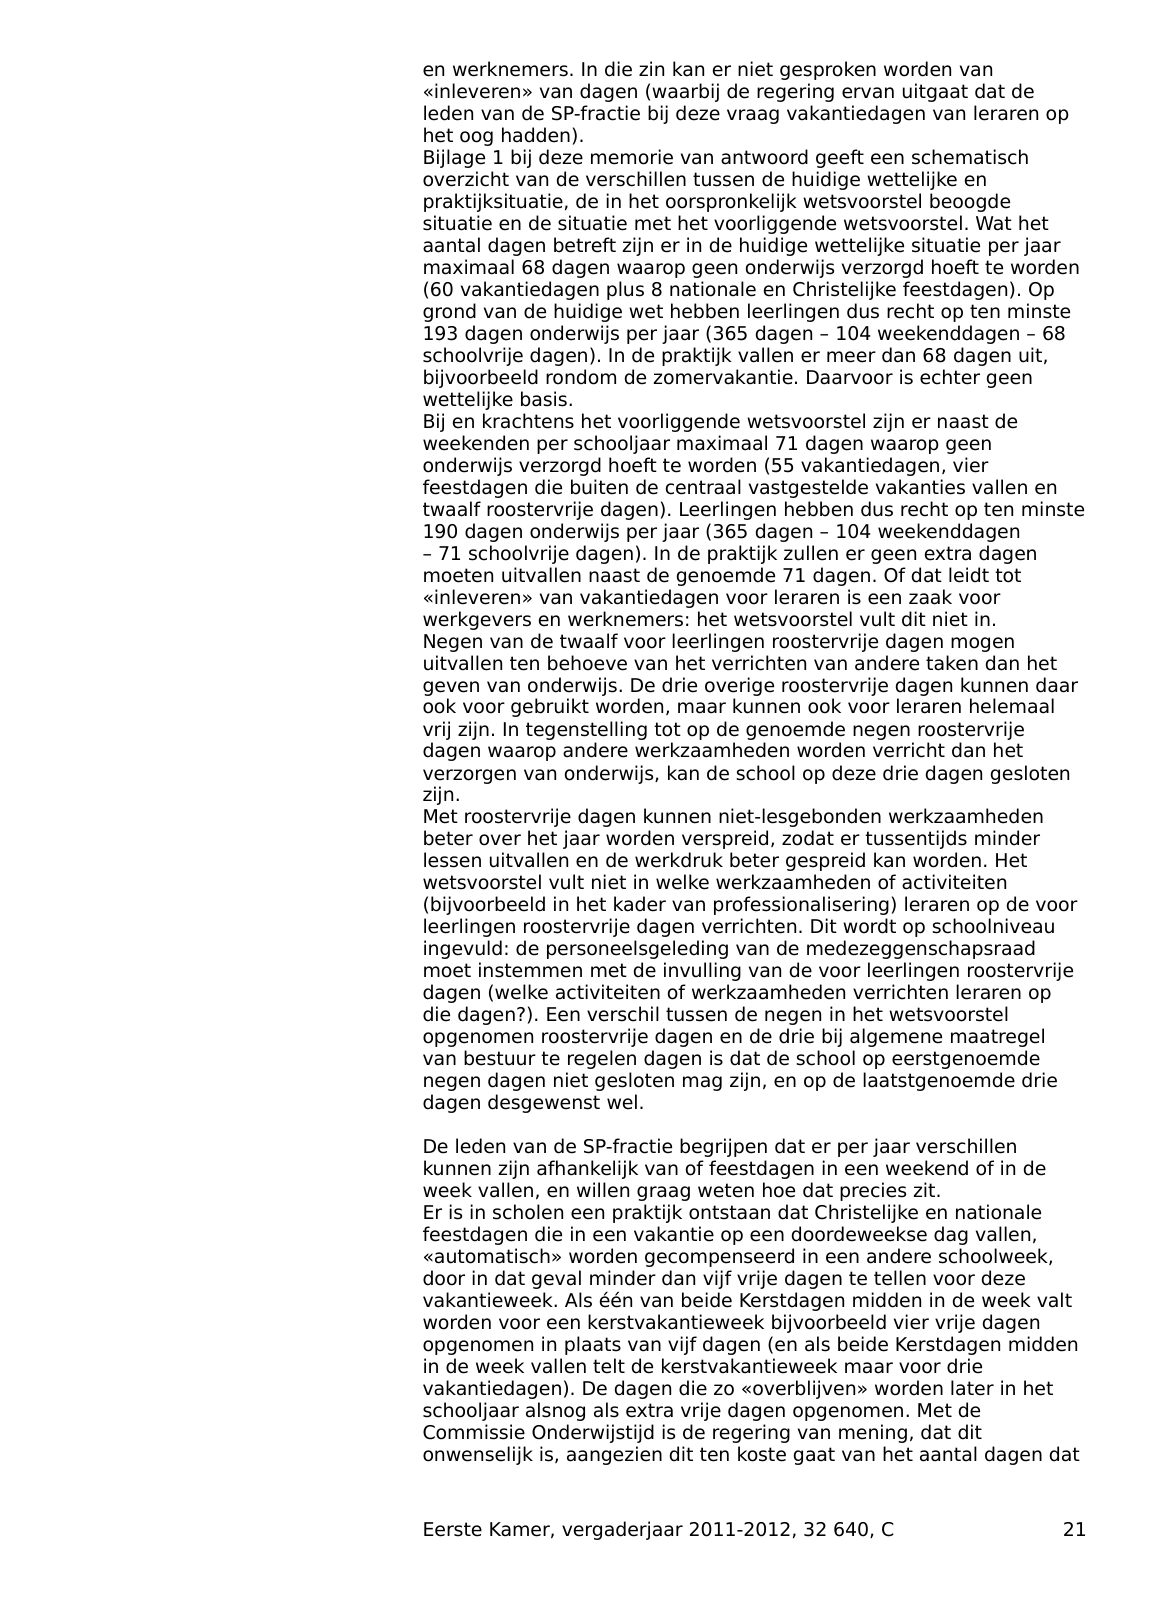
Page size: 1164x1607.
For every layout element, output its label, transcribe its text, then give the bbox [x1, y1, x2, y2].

text Er is in scholen een praktijk ontstaan dat Christelijke en nationale feestdagen die in een vakantie op een doordeweekse dag vallen, «automatisch» worden gecompenseerd in een andere schoolweek, door in dat geval minder dan vijf vrije dagen te tellen voor deze vakantieweek. Als één van beide Kerstdagen midden in de week valt worden voor een kerstvakantieweek bijvoorbeeld vier vrije dagen opgenomen in plaats van vijf dagen (en als beide Kerstdagen midden in de week vallen telt de kerstvakantieweek maar voor drie vakantiedagen). De dagen die zo «overblijven» worden later in het schooljaar alsnog als extra vrije dagen opgenomen. Met de Commissie Onderwijstijd is de regering van mening, dat dit onwenselijk is, aangezien dit ten koste gaat van het aantal dagen dat [422, 1202, 1087, 1466]
text Met roostervrije dagen kunnen niet-lesgebonden werkzaamheden beter over het jaar worden verspreid, zodat er tussentijds minder lessen uitvallen en de werkdruk beter gespreid kan worden. Het wetsvoorstel vult niet in welke werkzaamheden of activiteiten (bijvoorbeeld in het kader van professionalisering) leraren op de voor leerlingen roostervrije dagen verrichten. Dit wordt op schoolniveau ingevuld: de personeelsgeleding van de medezeggenschapsraad moet instemmen met de invulling van de voor leerlingen roostervrije dagen (welke activiteiten of werkzaamheden verrichten leraren op die dagen?). Een verschil tussen de negen in het wetsvoorstel opgenomen roostervrije dagen en de drie bij algemene maatregel van bestuur te regelen dagen is dat de school op eerstgenoemde negen dagen niet gesloten mag zijn, en op de laatstgenoemde drie dagen desgewenst wel. [422, 806, 1087, 1114]
text Bij en krachtens het voorliggende wetsvoorstel zijn er naast de weekenden per schooljaar maximaal 71 dagen waarop geen onderwijs verzorgd hoeft te worden (55 vakantiedagen, vier feestdagen die buiten de centraal vastgestelde vakanties vallen en twaalf roostervrije dagen). Leerlingen hebben dus recht op ten minste 190 dagen onderwijs per jaar (365 dagen – 104 weekenddagen – 71 schoolvrije dagen). In de praktijk zullen er geen extra dagen moeten uitvallen naast de genoemde 71 dagen. Of dat leidt tot «inleveren» van vakantiedagen voor leraren is een zaak voor werkgevers en werknemers: het wetsvoorstel vult dit niet in. [422, 411, 1087, 631]
text Bijlage 1 bij deze memorie van antwoord geeft een schematisch overzicht van de verschillen tussen de huidige wettelijke en praktijksituatie, de in het oorspronkelijk wetsvoorstel beoogde situatie en de situatie met het voorliggende wetsvoorstel. Wat het aantal dagen betreft zijn er in de huidige wettelijke situatie per jaar maximaal 68 dagen waarop geen onderwijs verzorgd hoeft te worden (60 vakantiedagen plus 8 nationale en Christelijke feestdagen). Op grond van de huidige wet hebben leerlingen dus recht op ten minste 193 dagen onderwijs per jaar (365 dagen – 104 weekenddagen – 68 schoolvrije dagen). In de praktijk vallen er meer dan 68 dagen uit, bijvoorbeeld rondom de zomervakantie. Daarvoor is echter geen wettelijke basis. [422, 147, 1087, 411]
text Negen van de twaalf voor leerlingen roostervrije dagen mogen uitvallen ten behoeve van het verrichten van andere taken dan het geven van onderwijs. De drie overige roostervrije dagen kunnen daar ook voor gebruikt worden, maar kunnen ook voor leraren helemaal vrij zijn. In tegenstelling tot op de genoemde negen roostervrije dagen waarop andere werkzaamheden worden verricht dan het verzorgen van onderwijs, kan de school op deze drie dagen gesloten zijn. [422, 631, 1087, 806]
text De leden van de SP-fractie begrijpen dat er per jaar verschillen kunnen zijn afhankelijk van of feestdagen in een weekend of in de week vallen, en willen graag weten hoe dat precies zit. [422, 1136, 1087, 1202]
text en werknemers. In die zin kan er niet gesproken worden van «inleveren» van dagen (waarbij de regering ervan uitgaat dat de leden van de SP-fractie bij deze vraag vakantiedagen van leraren op het oog hadden). [422, 59, 1087, 147]
